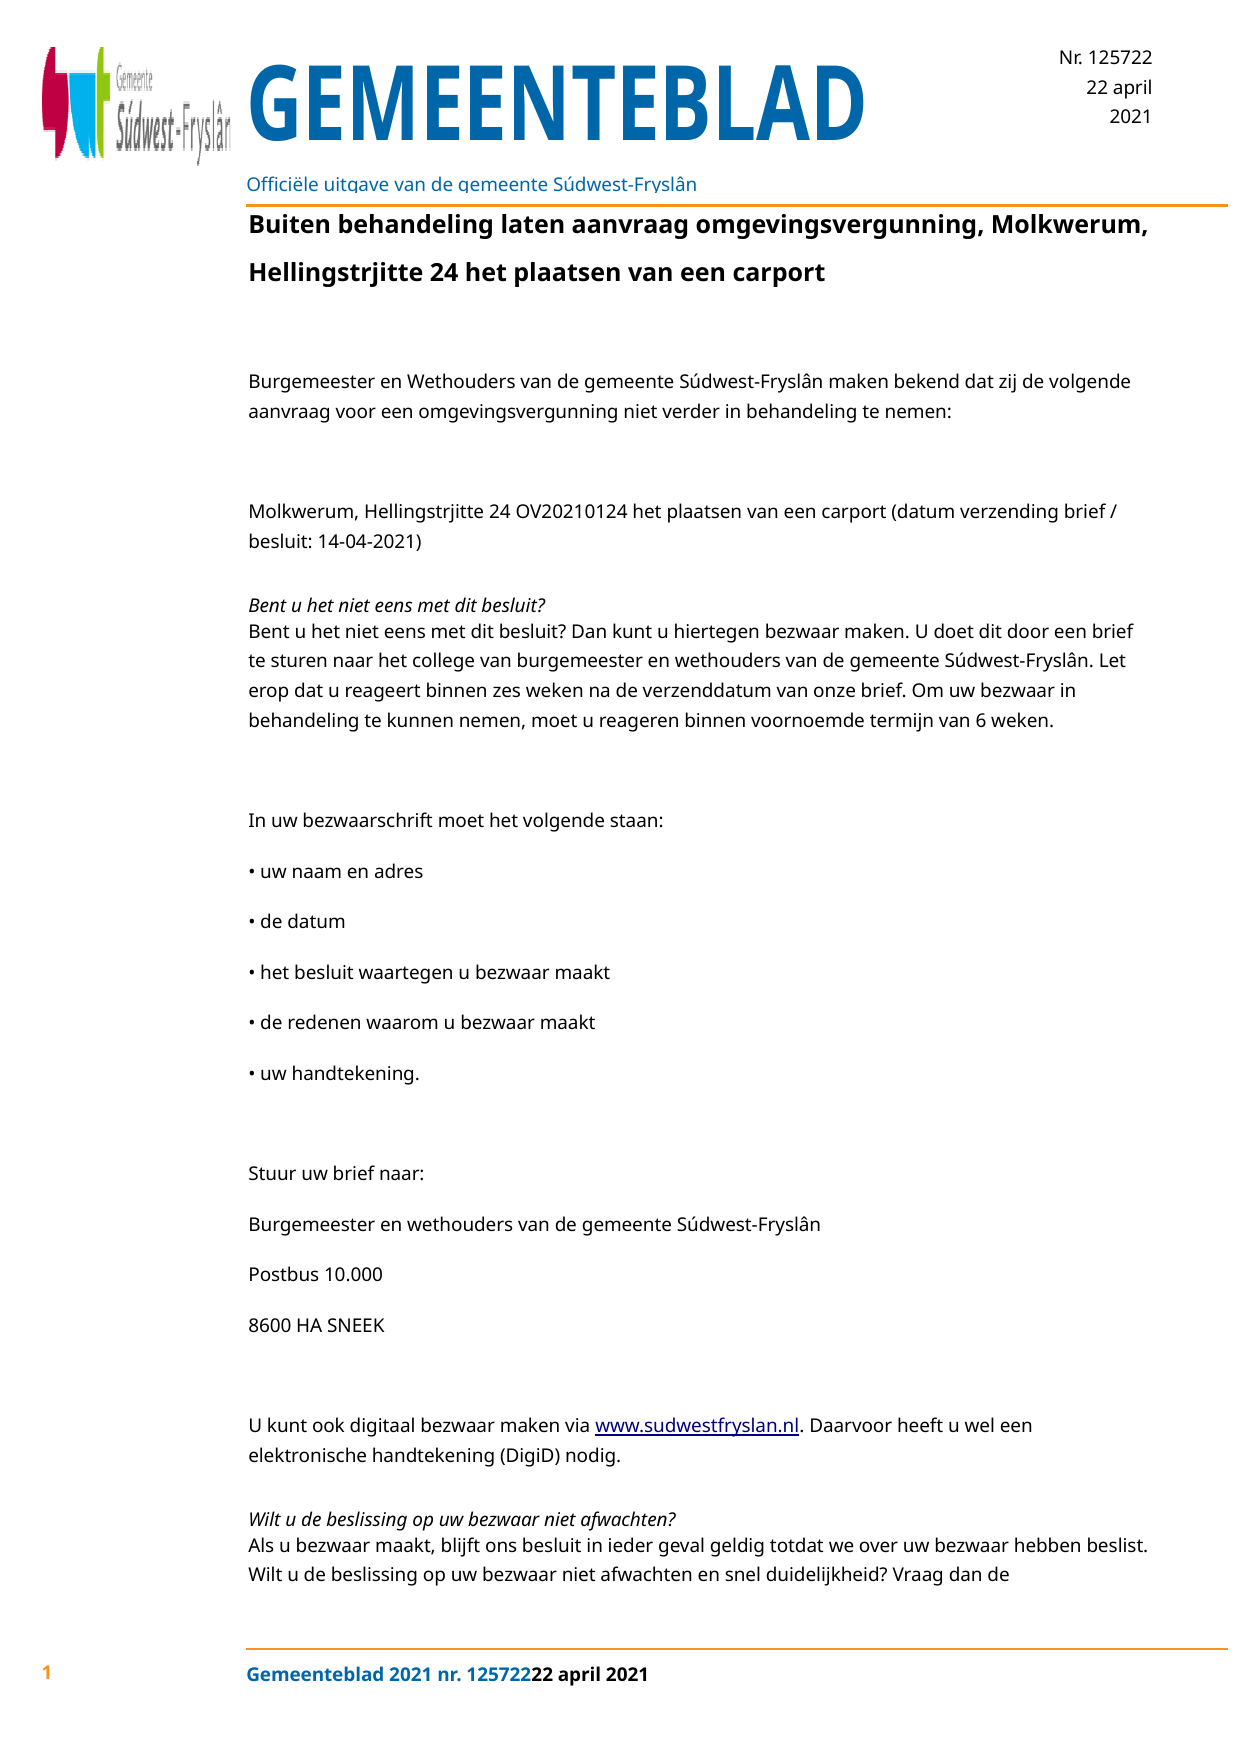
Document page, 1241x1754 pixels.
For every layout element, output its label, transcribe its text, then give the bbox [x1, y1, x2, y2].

text Stuur uw brief naar: [248, 1161, 1152, 1186]
text Burgemeester en Wethouders van de gemeente Súdwest-Fryslân maken bekend dat zij de volgende aanvraag voor een omgevingsvergunning niet verder in behandeling te nemen: [248, 368, 1152, 424]
text • het besluit waartegen u bezwaar maakt [248, 959, 1152, 984]
text Buiten behandeling laten aanvraag omgevingsvergunning, Molkwerum, Hellingstrjitte 24 het plaatsen van een carport [248, 207, 1152, 288]
text • uw naam en adres [248, 858, 1152, 884]
text • de redenen waarom u bezwaar maakt [248, 1009, 1152, 1035]
picture [41, 47, 231, 172]
text U kunt ook digitaal bezwaar maken via www.sudwestfryslan.nl. Daarvoor heeft u wel een elektronische handtekening (DigiD) nodig. [248, 1413, 1152, 1468]
text Als u bezwaar maakt, blijft ons besluit in ieder geval geldig totdat we over uw bezwaar hebben beslist. Wilt u de beslissing op uw bezwaar niet afwachten en snel duidelijkheid? Vraag dan de [248, 1532, 1152, 1587]
text • uw handtekening. [248, 1060, 1152, 1085]
text Wilt u de beslissing op uw bezwaar niet afwachten? [248, 1506, 1152, 1532]
text Postbus 10.000 [248, 1261, 1152, 1287]
text Burgemeester en wethouders van de gemeente Súdwest-Fryslân [248, 1211, 1152, 1237]
text 8600 HA SNEEK [248, 1312, 1152, 1337]
text Bent u het niet eens met dit besluit? [248, 592, 1152, 618]
text • de datum [248, 908, 1152, 934]
text Bent u het niet eens met dit besluit? Dan kunt u hiertegen bezwaar maken. U doet dit door een brief te sturen naar het college van burgemeester en wethouders van de gemeente Súdwest-Fryslân. Let erop dat u reageert binnen zes weken na de verzenddatum van onze brief. Om uw bezwaar in behandeling te kunnen nemen, moet u reageren binnen voornoemde termijn van 6 weken. [248, 618, 1152, 732]
text Molkwerum, Hellingstrjitte 24 OV20210124 het plaatsen van een carport (datum verzending brief / besluit: 14-04-2021) [248, 499, 1152, 554]
text In uw bezwaarschrift moet het volgende staan: [248, 808, 1152, 833]
